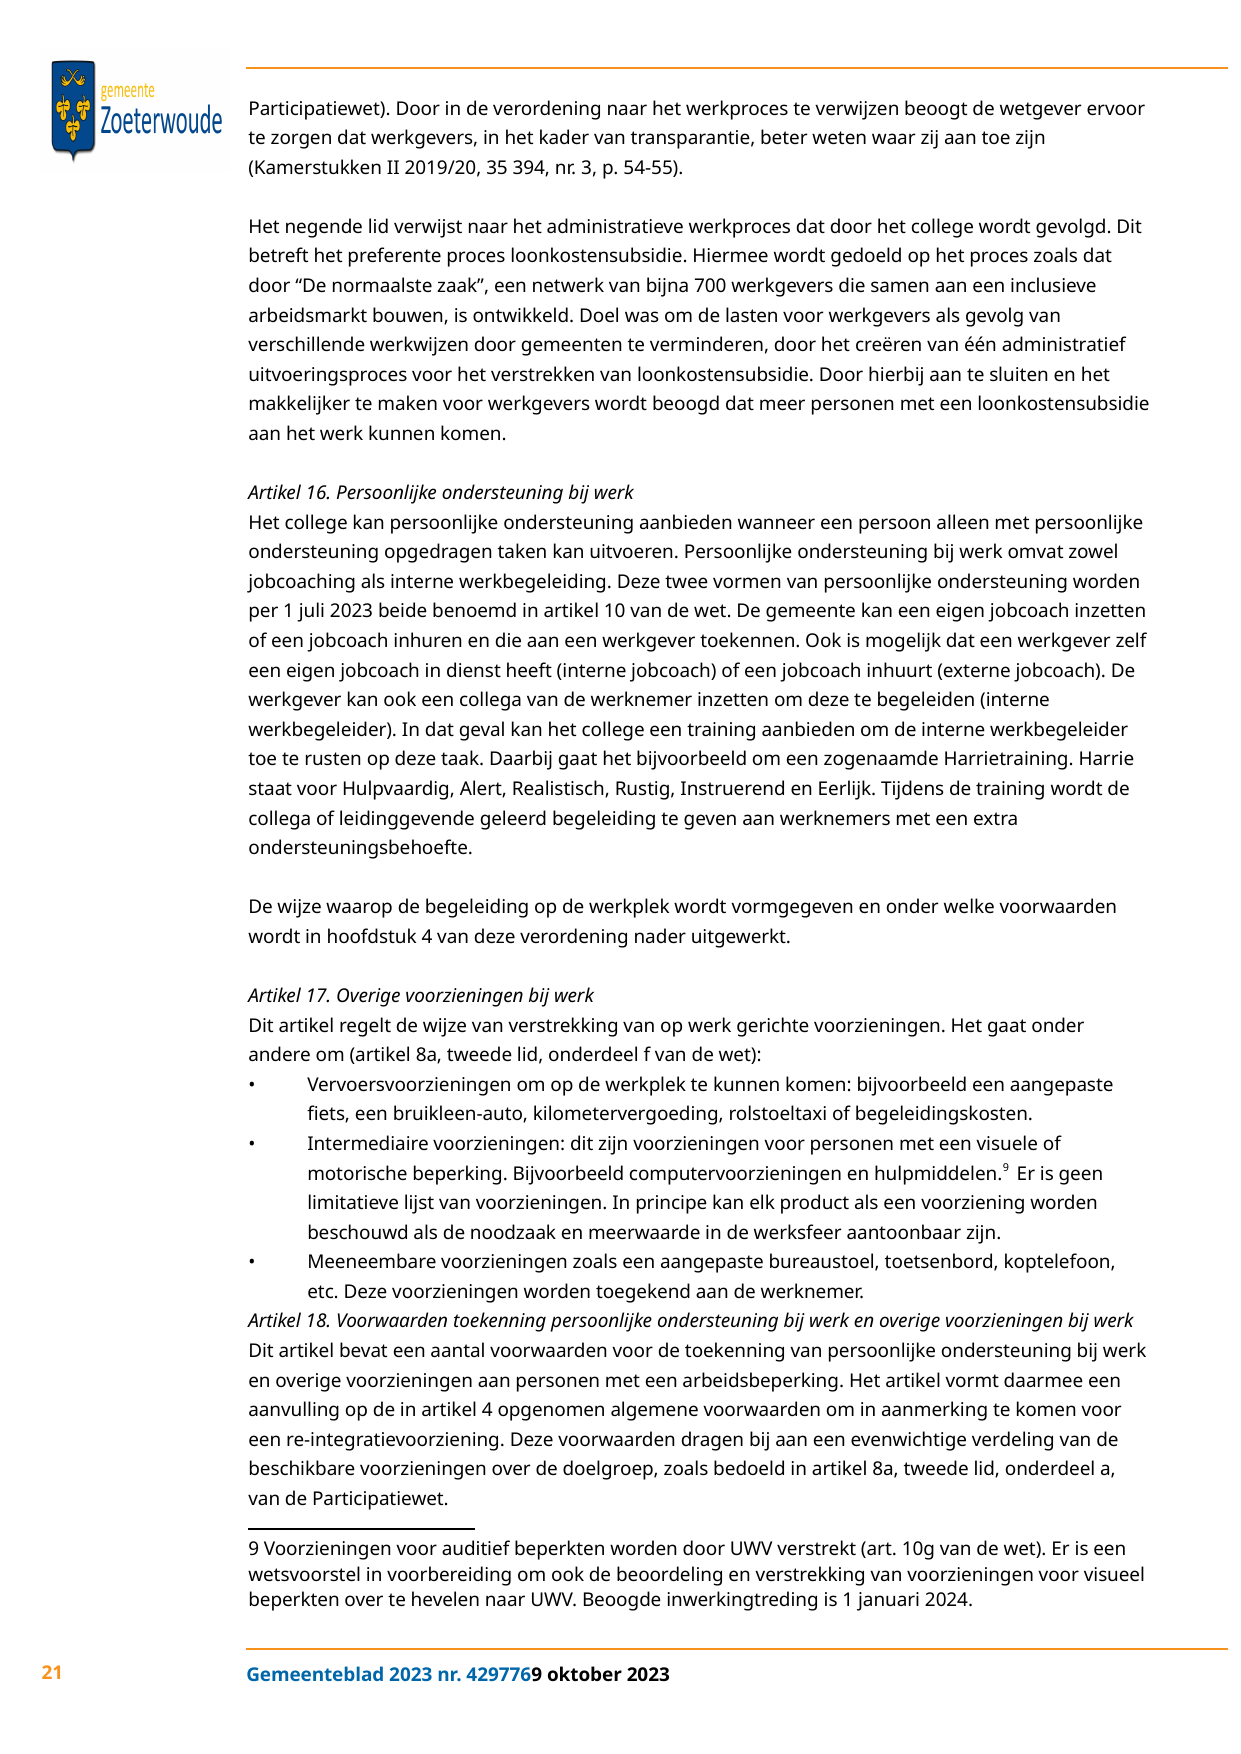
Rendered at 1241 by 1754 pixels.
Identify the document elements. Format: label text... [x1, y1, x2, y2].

text Artikel 17. Overige voorzieningen bij werk [248, 982, 1152, 1008]
text Artikel 18. Voorwaarden toekenning persoonlijke ondersteuning bij werk en overige voorzieningen bij werk [248, 1308, 1152, 1333]
text Participatiewet). Door in de verordening naar het werkproces te verwijzen beoogt de wetgever ervoor te zorgen dat werkgevers, in het kader van transparantie, beter weten waar zij aan toe zijn (Kamerstukken II 2019/20, 35 394, nr. 3, p. 54-55). [248, 95, 1152, 180]
text Het college kan persoonlijke ondersteuning aanbieden wanneer een persoon alleen met persoonlijke ondersteuning opgedragen taken kan uitvoeren. Persoonlijke ondersteuning bij werk omvat zowel jobcoaching als interne werkbegeleiding. Deze twee vormen van persoonlijke ondersteuning worden per 1 juli 2023 beide benoemd in artikel 10 van de wet. De gemeente kan een eigen jobcoach inzetten of een jobcoach inhuren en die aan een werkgever toekennen. Ook is mogelijk dat een werkgever zelf een eigen jobcoach in dienst heeft (interne jobcoach) of een jobcoach inhuurt (externe jobcoach). De werkgever kan ook een collega van de werknemer inzetten om deze te begeleiden (interne werkbegeleider). In dat geval kan het college een training aanbieden om de interne werkbegeleider toe te rusten op deze taak. Daarbij gaat het bijvoorbeeld om een zogenaamde Harrietraining. Harrie staat voor Hulpvaardig, Alert, Realistisch, Rustig, Instruerend en Eerlijk. Tijdens de training wordt de collega of leidinggevende geleerd begeleiding te geven aan werknemers met een extra ondersteuningsbehoefte. [248, 509, 1152, 860]
list Vervoersvoorzieningen om op de werkplek te kunnen komen: bijvoorbeeld een aangepaste fiets, een bruikleen-auto, kilometervergoeding, rolstoeltaxi of begeleidingskosten. [248, 1071, 1152, 1126]
list Intermediaire voorzieningen: dit zijn voorzieningen voor personen met een visuele of motorische beperking. Bijvoorbeeld computervoorzieningen en hulpmiddelen. Er is geen limitatieve lijst van voorzieningen. In principe kan elk product als een voorziening worden beschouwd als de noodzaak en meerwaarde in de werksfeer aantoonbaar zijn. [248, 1130, 1152, 1245]
picture [41, 47, 231, 172]
list Meeneembare voorzieningen zoals een aangepaste bureaustoel, toetsenbord, koptelefoon, etc. Deze voorzieningen worden toegekend aan de werknemer. [248, 1248, 1152, 1304]
text Artikel 16. Persoonlijke ondersteuning bij werk [248, 479, 1152, 505]
text De wijze waarop de begeleiding op de werkplek wordt vormgegeven en onder welke voorwaarden wordt in hoofdstuk 4 van deze verordening nader uitgewerkt. [248, 893, 1152, 949]
list Voorzieningen voor auditief beperkten worden door UWV verstrekt (art. 10g van de wet). Er is een wetsvoorstel in voorbereiding om ook de beoordeling en verstrekking van voorzieningen voor visueel beperkten over te hevelen naar UWV. Beoogde inwerkingtreding is 1 januari 2024. [248, 1535, 1152, 1612]
text Dit artikel bevat een aantal voorwaarden voor de toekenning van persoonlijke ondersteuning bij werk en overige voorzieningen aan personen met een arbeidsbeperking. Het artikel vormt daarmee een aanvulling op de in artikel 4 opgenomen algemene voorwaarden om in aanmerking te komen voor een re-integratievoorziening. Deze voorwaarden dragen bij aan een evenwichtige verdeling van de beschikbare voorzieningen over de doelgroep, zoals bedoeld in artikel 8a, tweede lid, onderdeel a, van de Participatiewet. [248, 1337, 1152, 1511]
text Dit artikel regelt de wijze van verstrekking van op werk gerichte voorzieningen. Het gaat onder andere om (artikel 8a, tweede lid, onderdeel f van de wet): [248, 1012, 1152, 1067]
text Het negende lid verwijst naar het administratieve werkproces dat door het college wordt gevolgd. Dit betreft het preferente proces loonkostensubsidie. Hiermee wordt gedoeld op het proces zoals dat door “De normaalste zaak”, een netwerk van bijna 700 werkgevers die samen aan een inclusieve arbeidsmarkt bouwen, is ontwikkeld. Doel was om de lasten voor werkgevers als gevolg van verschillende werkwijzen door gemeenten te verminderen, door het creëren van één administratief uitvoeringsproces voor het verstrekken van loonkostensubsidie. Door hierbij aan te sluiten en het makkelijker te maken voor werkgevers wordt beoogd dat meer personen met een loonkostensubsidie aan het werk kunnen komen. [248, 213, 1152, 446]
